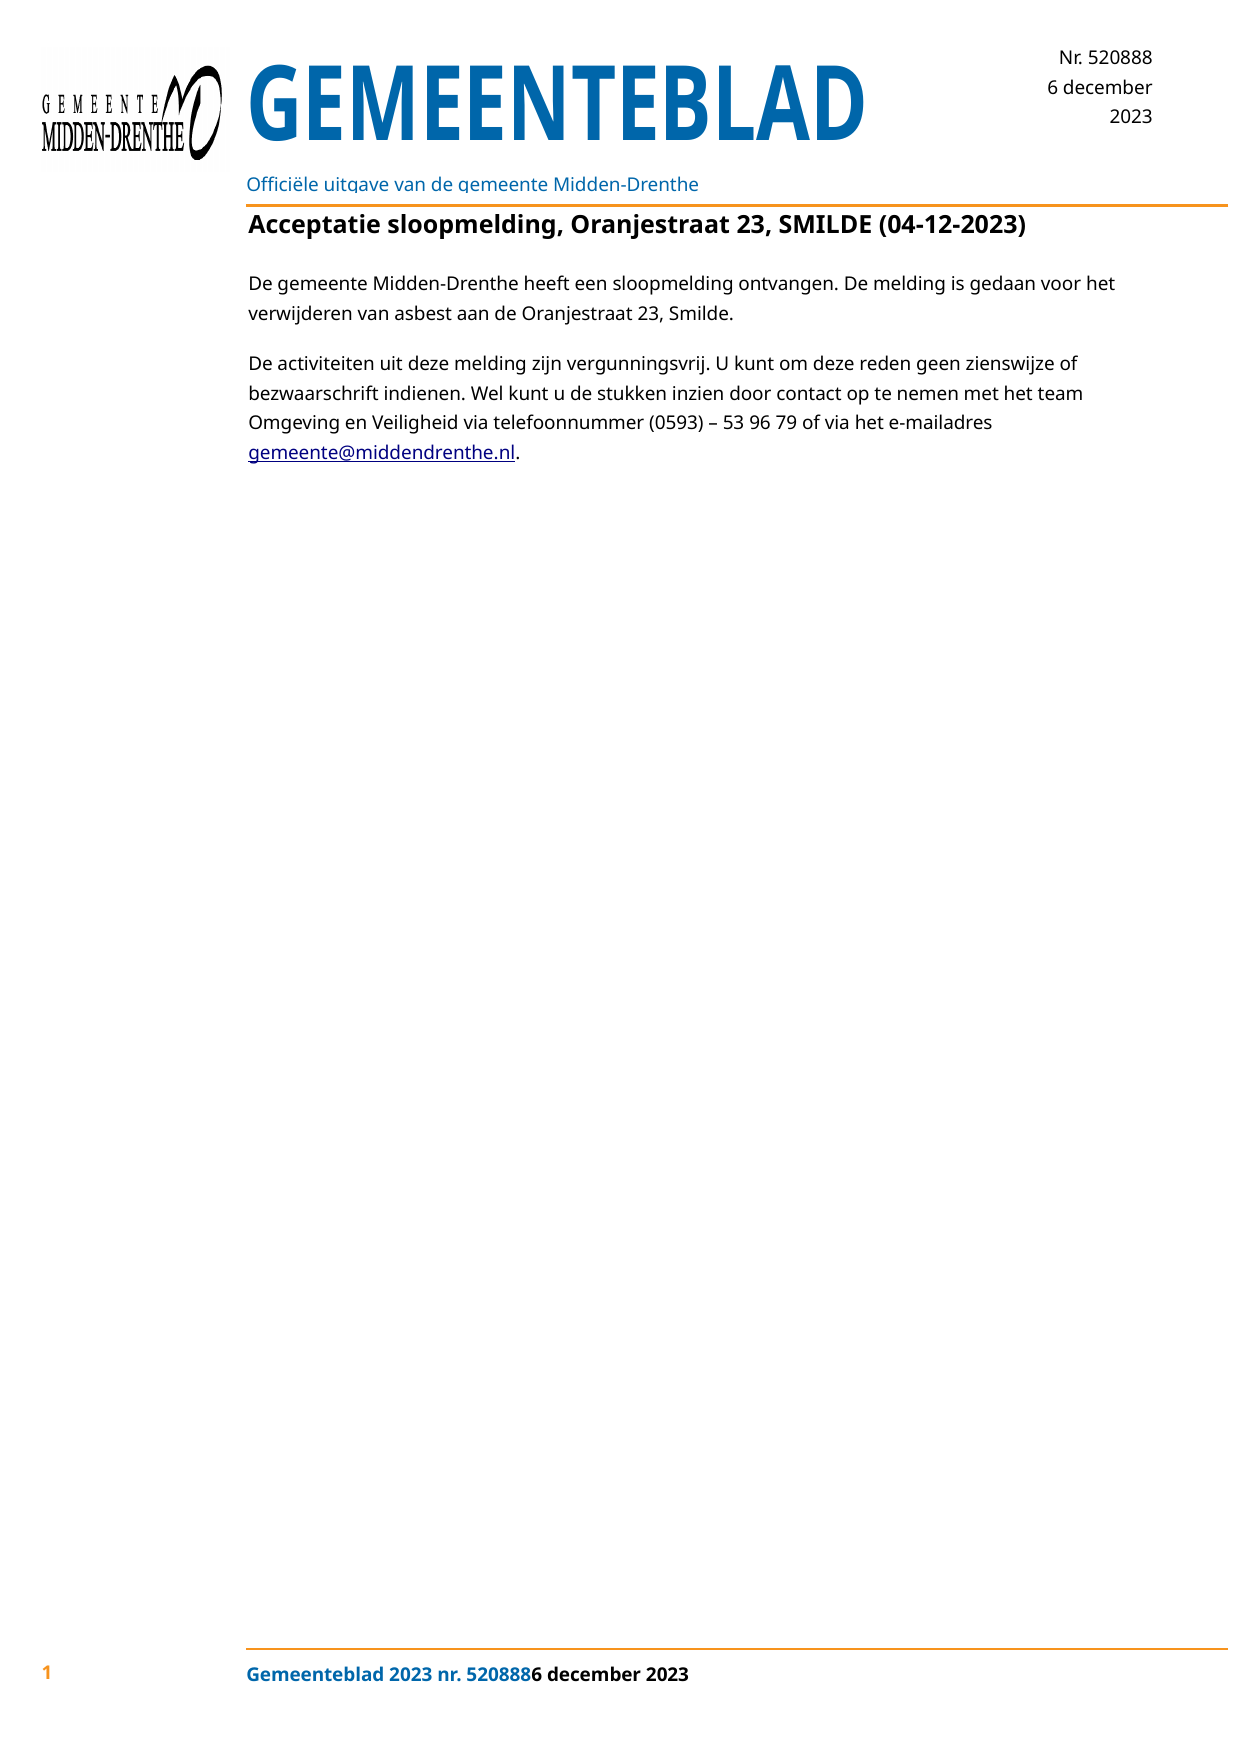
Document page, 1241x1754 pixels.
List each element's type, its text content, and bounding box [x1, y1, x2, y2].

text Acceptatie sloopmelding, Oranjestraat 23, SMILDE (04-12-2023) [248, 207, 1152, 241]
text De gemeente Midden-Drenthe heeft een sloopmelding ontvangen. De melding is gedaan voor het verwijderen van asbest aan de Oranjestraat 23, Smilde. [248, 270, 1152, 326]
text De activiteiten uit deze melding zijn vergunningsvrij. U kunt om deze reden geen zienswijze of bezwaarschrift indienen. Wel kunt u de stukken inzien door contact op te nemen met het team Omgeving en Veiligheid via telefoonnummer (0593) – 53 96 79 of via het e-mailadres gemeente@middendrenthe.nl. [248, 350, 1152, 465]
picture [41, 47, 231, 172]
